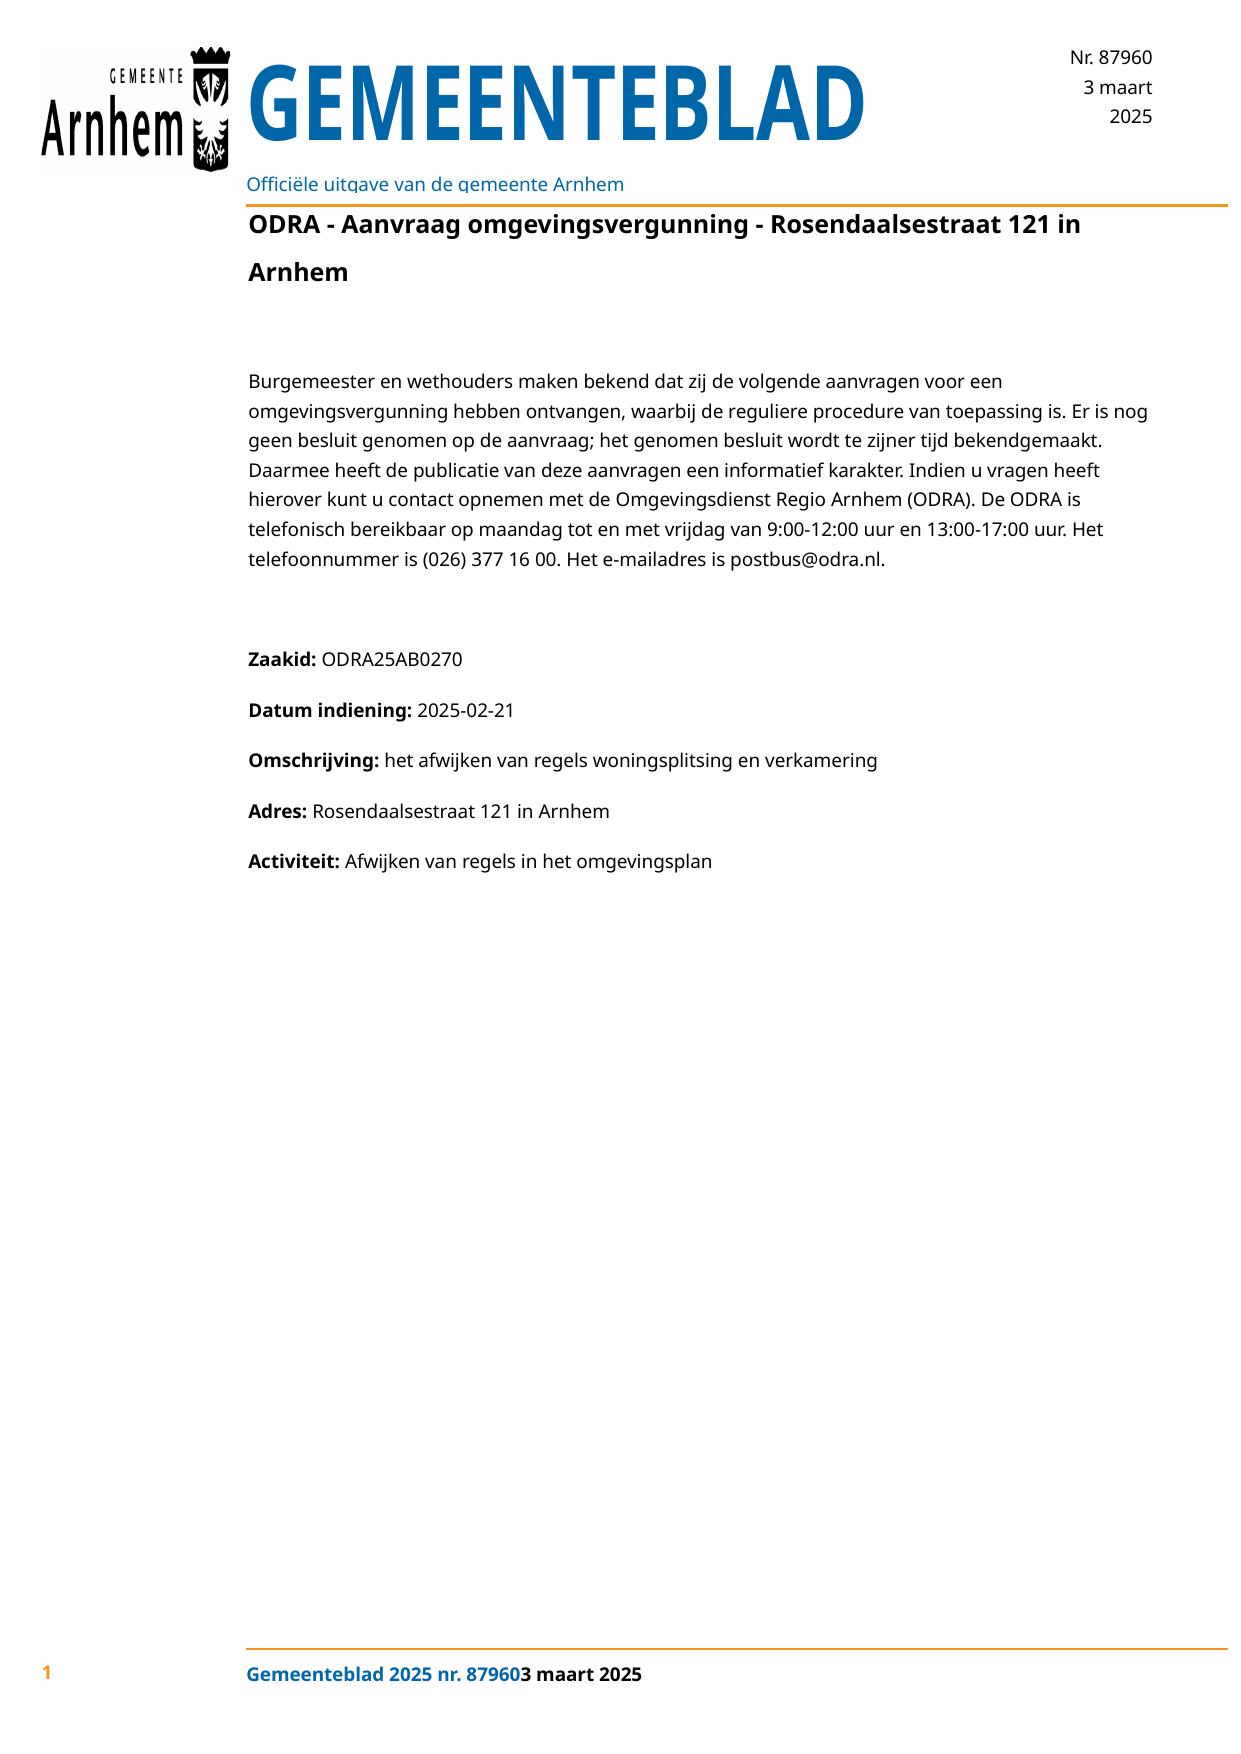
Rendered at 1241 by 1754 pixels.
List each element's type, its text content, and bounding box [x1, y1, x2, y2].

text Adres: Rosendaalsestraat 121 in Arnhem [248, 798, 1152, 824]
text Activiteit: Afwijken van regels in het omgevingsplan [248, 848, 1152, 874]
text ODRA - Aanvraag omgevingsvergunning - Rosendaalsestraat 121 in Arnhem [248, 207, 1152, 288]
text Burgemeester en wethouders maken bekend dat zij de volgende aanvragen voor een omgevingsvergunning hebben ontvangen, waarbij de reguliere procedure van toepassing is. Er is nog geen besluit genomen op de aanvraag; het genomen besluit wordt te zijner tijd bekendgemaakt. Daarmee heeft de publicatie van deze aanvragen een informatief karakter. Indien u vragen heeft hierover kunt u contact opnemen met de Omgevingsdienst Regio Arnhem (ODRA). De ODRA is telefonisch bereikbaar op maandag tot en met vrijdag van 9:00-12:00 uur en 13:00-17:00 uur. Het telefoonnummer is (026) 377 16 00. Het e-mailadres is postbus@odra.nl. [248, 368, 1152, 572]
picture [41, 47, 231, 172]
text Zaakid: ODRA25AB0270 [248, 647, 1152, 672]
text Datum indiening: 2025-02-21 [248, 697, 1152, 723]
text Omschrijving: het afwijken van regels woningsplitsing en verkamering [248, 747, 1152, 773]
